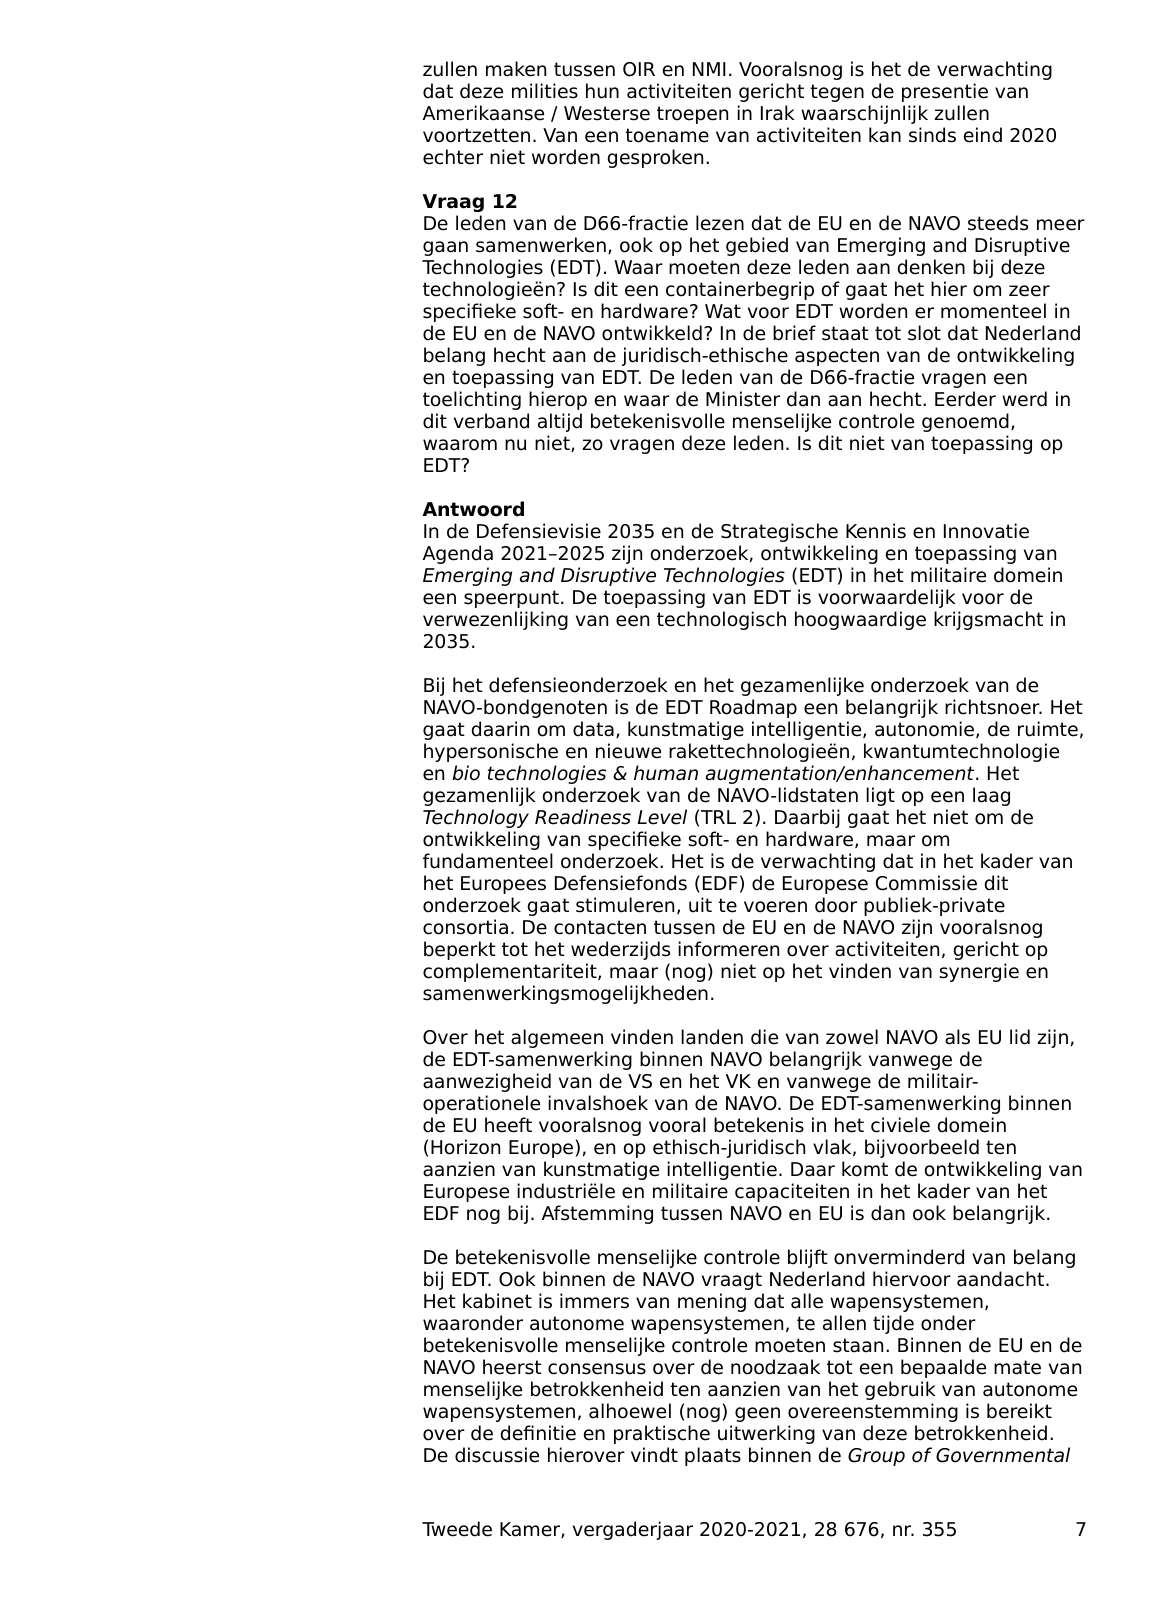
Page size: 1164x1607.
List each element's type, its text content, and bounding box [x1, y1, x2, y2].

text De betekenisvolle menselijke controle blijft onverminderd van belang bij EDT. Ook binnen de NAVO vraagt Nederland hiervoor aandacht. Het kabinet is immers van mening dat alle wapensystemen, waaronder autonome wapensystemen, te allen tijde onder betekenisvolle menselijke controle moeten staan. Binnen de EU en de NAVO heerst consensus over de noodzaak tot een bepaalde mate van menselijke betrokkenheid ten aanzien van het gebruik van autonome wapensystemen, alhoewel (nog) geen overeenstemming is bereikt over de definitie en praktische uitwerking van deze betrokkenheid. De discussie hierover vindt plaats binnen de Group of Governmental [422, 1247, 1087, 1467]
text In de Defensievisie 2035 en de Strategische Kennis en Innovatie Agenda 2021–2025 zijn onderzoek, ontwikkeling en toepassing van Emerging and Disruptive Technologies (EDT) in het militaire domein een speerpunt. De toepassing van EDT is voorwaardelijk voor de verwezenlijking van een technologisch hoogwaardige krijgsmacht in 2035. [422, 521, 1087, 653]
text Bij het defensieonderzoek en het gezamenlijke onderzoek van de NAVO-bondgenoten is de EDT Roadmap een belangrijk richtsnoer. Het gaat daarin om data, kunstmatige intelligentie, autonomie, de ruimte, hypersonische en nieuwe rakettechnologieën, kwantumtechnologie en bio technologies & human augmentation/enhancement. Het gezamenlijk onderzoek van de NAVO-lidstaten ligt op een laag Technology Readiness Level (TRL 2). Daarbij gaat het niet om de ontwikkeling van specifieke soft- en hardware, maar om fundamenteel onderzoek. Het is de verwachting dat in het kader van het Europees Defensiefonds (EDF) de Europese Commissie dit onderzoek gaat stimuleren, uit te voeren door publiek-private consortia. De contacten tussen de EU en de NAVO zijn vooralsnog beperkt tot het wederzijds informeren over activiteiten, gericht op complementariteit, maar (nog) niet op het vinden van synergie en samenwerkingsmogelijkheden. [422, 675, 1087, 1005]
text De leden van de D66-fractie lezen dat de EU en de NAVO steeds meer gaan samenwerken, ook op het gebied van Emerging and Disruptive Technologies (EDT). Waar moeten deze leden aan denken bij deze technologieën? Is dit een containerbegrip of gaat het hier om zeer specifieke soft- en hardware? Wat voor EDT worden er momenteel in de EU en de NAVO ontwikkeld? In de brief staat tot slot dat Nederland belang hecht aan de juridisch-ethische aspecten van de ontwikkeling en toepassing van EDT. De leden van de D66-fractie vragen een toelichting hierop en waar de Minister dan aan hecht. Eerder werd in dit verband altijd betekenisvolle menselijke controle genoemd, waarom nu niet, zo vragen deze leden. Is dit niet van toepassing op EDT? [422, 213, 1087, 477]
subtitle Vraag 12 [422, 191, 1087, 213]
text Over het algemeen vinden landen die van zowel NAVO als EU lid zijn, de EDT-samenwerking binnen NAVO belangrijk vanwege de aanwezigheid van de VS en het VK en vanwege de militair-operationele invalshoek van de NAVO. De EDT-samenwerking binnen de EU heeft vooralsnog vooral betekenis in het civiele domein (Horizon Europe), en op ethisch-juridisch vlak, bijvoorbeeld ten aanzien van kunstmatige intelligentie. Daar komt de ontwikkeling van Europese industriële en militaire capaciteiten in het kader van het EDF nog bij. Afstemming tussen NAVO en EU is dan ook belangrijk. [422, 1027, 1087, 1225]
subtitle Antwoord [422, 499, 1087, 521]
text zullen maken tussen OIR en NMI. Vooralsnog is het de verwachting dat deze milities hun activiteiten gericht tegen de presentie van Amerikaanse / Westerse troepen in Irak waarschijnlijk zullen voortzetten. Van een toename van activiteiten kan sinds eind 2020 echter niet worden gesproken. [422, 59, 1087, 169]
